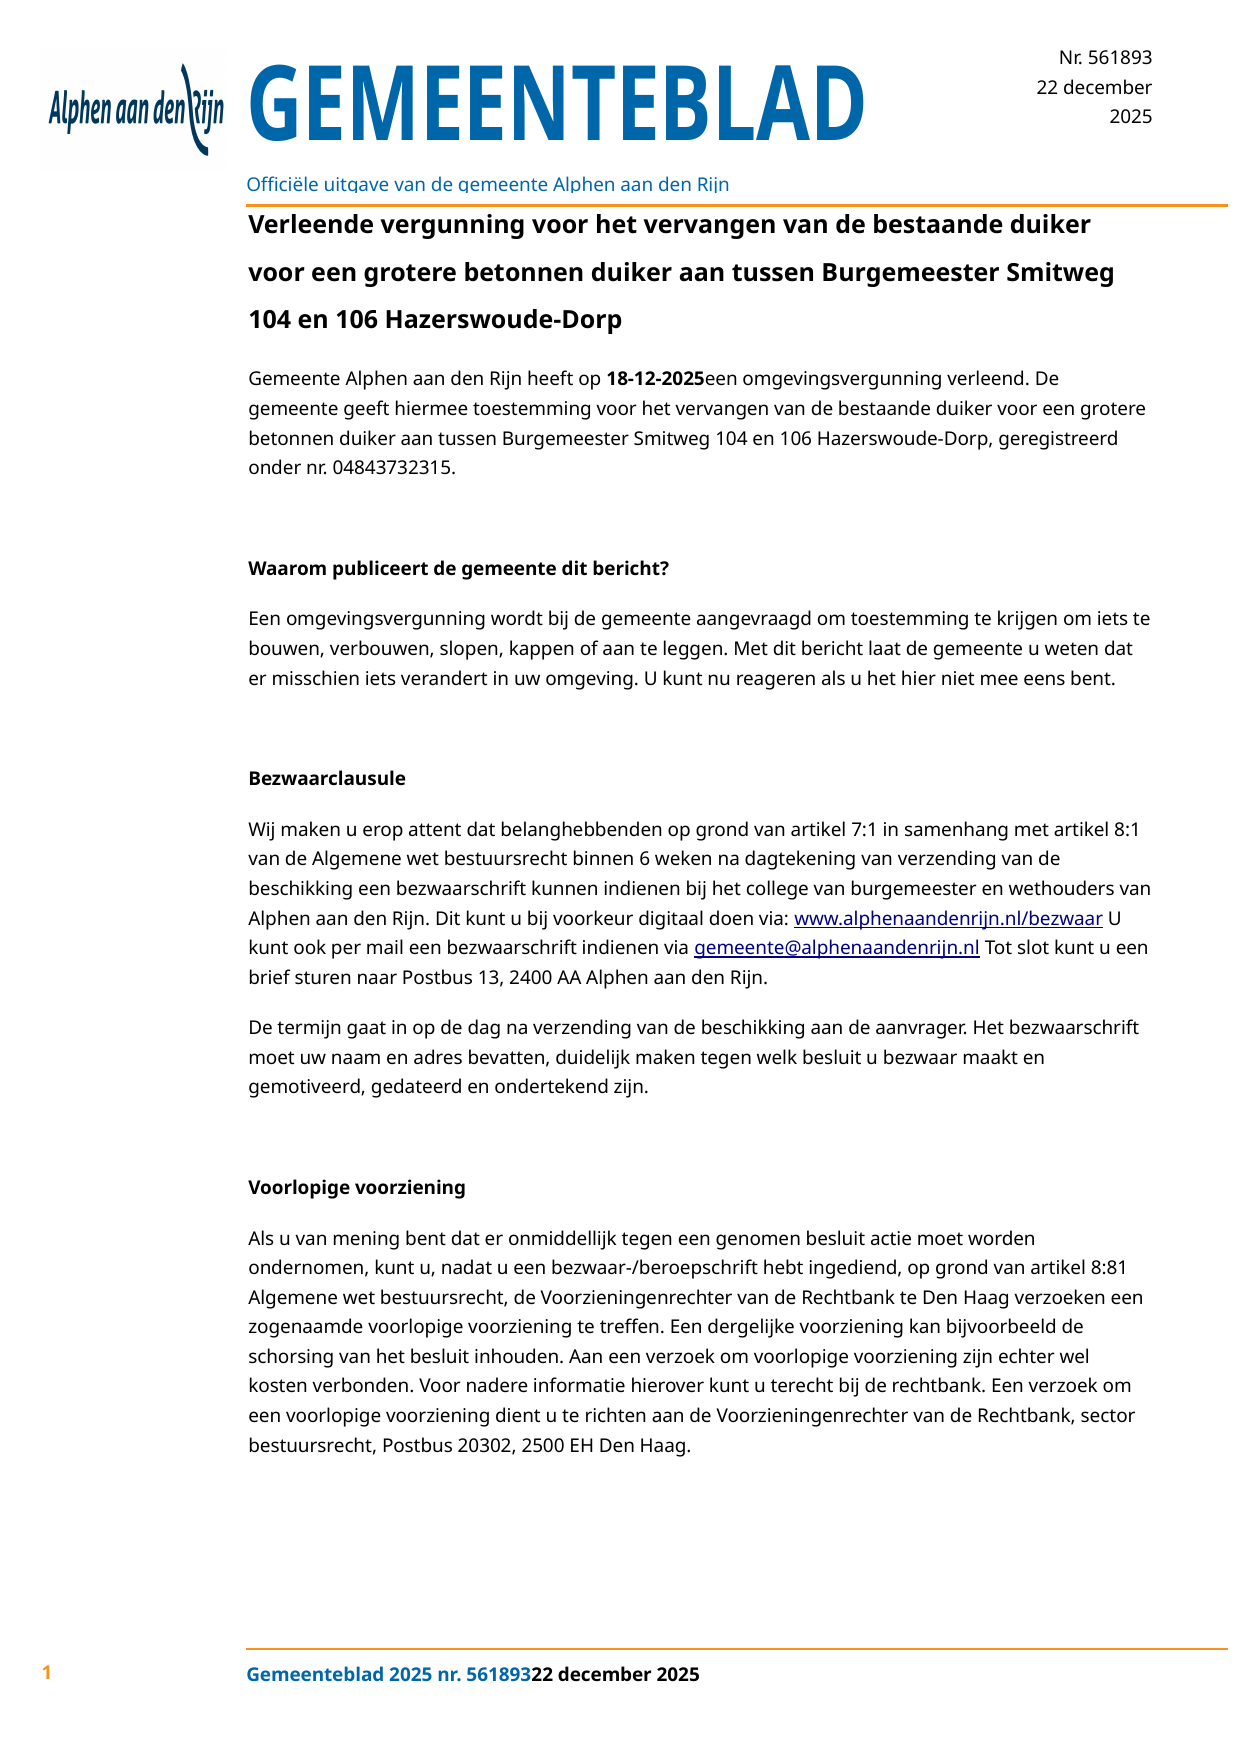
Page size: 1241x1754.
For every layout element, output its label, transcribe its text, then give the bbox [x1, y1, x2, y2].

text Verleende vergunning voor het vervangen van de bestaande duiker voor een grotere betonnen duiker aan tussen Burgemeester Smitweg 104 en 106 Hazerswoude-Dorp [248, 207, 1152, 336]
text Bezwaarclausule [248, 766, 1152, 791]
text Een omgevingsvergunning wordt bij de gemeente aangevraagd om toestemming te krijgen om iets te bouwen, verbouwen, slopen, kappen of aan te leggen. Met dit bericht laat de gemeente u weten dat er misschien iets verandert in uw omgeving. U kunt nu reageren als u het hier niet mee eens bent. [248, 606, 1152, 690]
text Wij maken u erop attent dat belanghebbenden op grond van artikel 7:1 in samenhang met artikel 8:1 van de Algemene wet bestuursrecht binnen 6 weken na dagtekening van verzending van de beschikking een bezwaarschrift kunnen indienen bij het college van burgemeester en wethouders van Alphen aan den Rijn. Dit kunt u bij voorkeur digitaal doen via: www.alphenaandenrijn.nl/bezwaar U kunt ook per mail een bezwaarschrift indienen via gemeente@alphenaandenrijn.nl Tot slot kunt u een brief sturen naar Postbus 13, 2400 AA Alphen aan den Rijn. [248, 816, 1152, 989]
picture [41, 47, 231, 172]
text Waarom publiceert de gemeente dit bericht? [248, 555, 1152, 581]
text De termijn gaat in op de dag na verzending van de beschikking aan de aanvrager. Het bezwaarschrift moet uw naam en adres bevatten, duidelijk maken tegen welk besluit u bezwaar maakt en gemotiveerd, gedateerd en ondertekend zijn. [248, 1014, 1152, 1099]
text Voorlopige voorziening [248, 1174, 1152, 1200]
text Als u van mening bent dat er onmiddellijk tegen een genomen besluit actie moet worden ondernomen, kunt u, nadat u een bezwaar-/beroepschrift hebt ingediend, op grond van artikel 8:81 Algemene wet bestuursrecht, de Voorzieningenrechter van de Rechtbank te Den Haag verzoeken een zogenaamde voorlopige voorziening te treffen. Een dergelijke voorziening kan bijvoorbeeld de schorsing van het besluit inhouden. Aan een verzoek om voorlopige voorziening zijn echter wel kosten verbonden. Voor nadere informatie hierover kunt u terecht bij de rechtbank. Een verzoek om een voorlopige voorziening dient u te richten aan de Voorzieningenrechter van de Rechtbank, sector bestuursrecht, Postbus 20302, 2500 EH Den Haag. [248, 1225, 1152, 1457]
text Gemeente Alphen aan den Rijn heeft op 18-12-2025een omgevingsvergunning verleend. De gemeente geeft hiermee toestemming voor het vervangen van de bestaande duiker voor een grotere betonnen duiker aan tussen Burgemeester Smitweg 104 en 106 Hazerswoude-Dorp, geregistreerd onder nr. 04843732315. [248, 366, 1152, 480]
